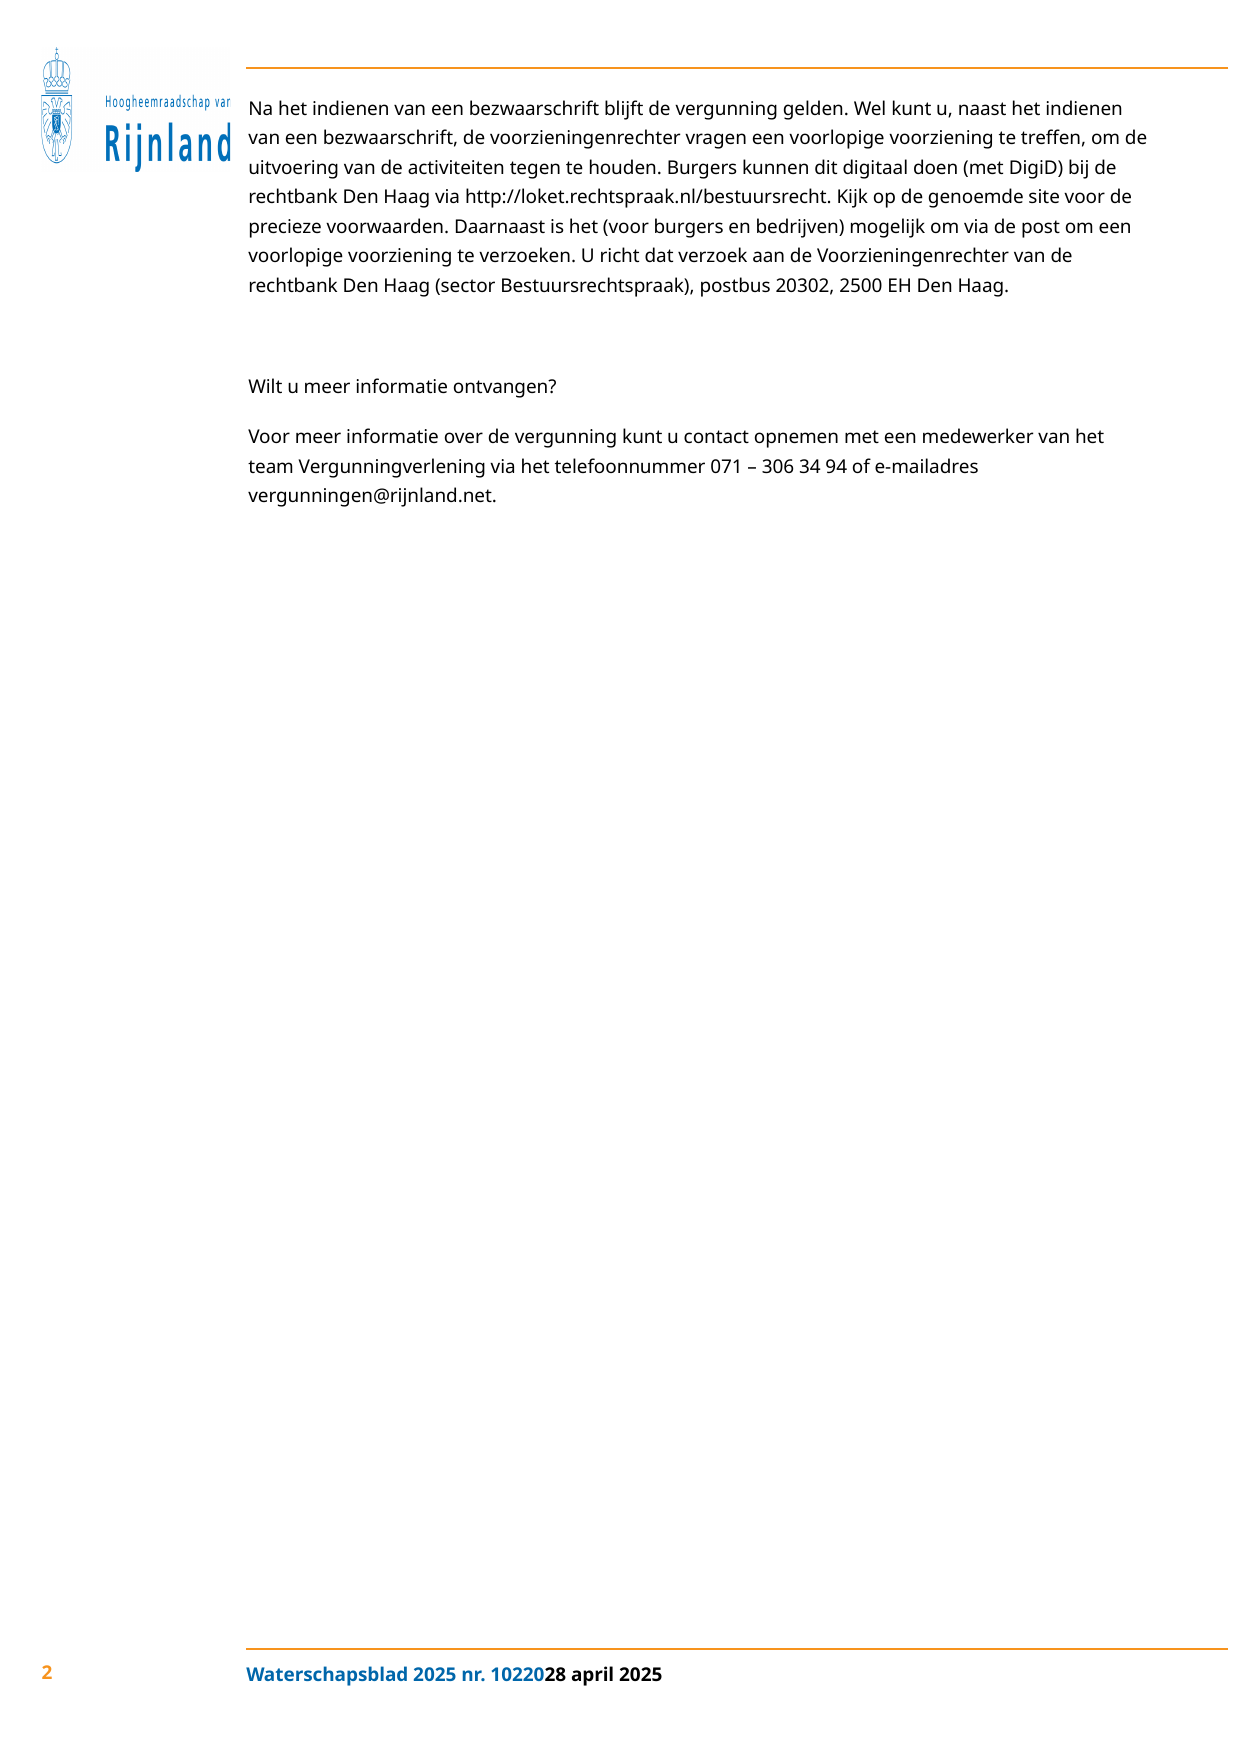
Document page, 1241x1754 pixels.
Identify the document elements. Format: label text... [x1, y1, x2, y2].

text Wilt u meer informatie ontvangen? [248, 373, 1152, 399]
text Voor meer informatie over de vergunning kunt u contact opnemen met een medewerker van het team Vergunningverlening via het telefoonnummer 071 – 306 34 94 of e-mailadres vergunningen@rijnland.net. [248, 423, 1152, 508]
text Na het indienen van een bezwaarschrift blijft de vergunning gelden. Wel kunt u, naast het indienen van een bezwaarschrift, de voorzieningenrechter vragen een voorlopige voorziening te treffen, om de uitvoering van de activiteiten tegen te houden. Burgers kunnen dit digitaal doen (met DigiD) bij de rechtbank Den Haag via http://loket.rechtspraak.nl/bestuursrecht. Kijk op de genoemde site voor de precieze voorwaarden. Daarnaast is het (voor burgers en bedrijven) mogelijk om via de post om een voorlopige voorziening te verzoeken. U richt dat verzoek aan de Voorzieningenrechter van de rechtbank Den Haag (sector Bestuursrechtspraak), postbus 20302, 2500 EH Den Haag. [248, 95, 1152, 298]
picture [41, 47, 231, 172]
